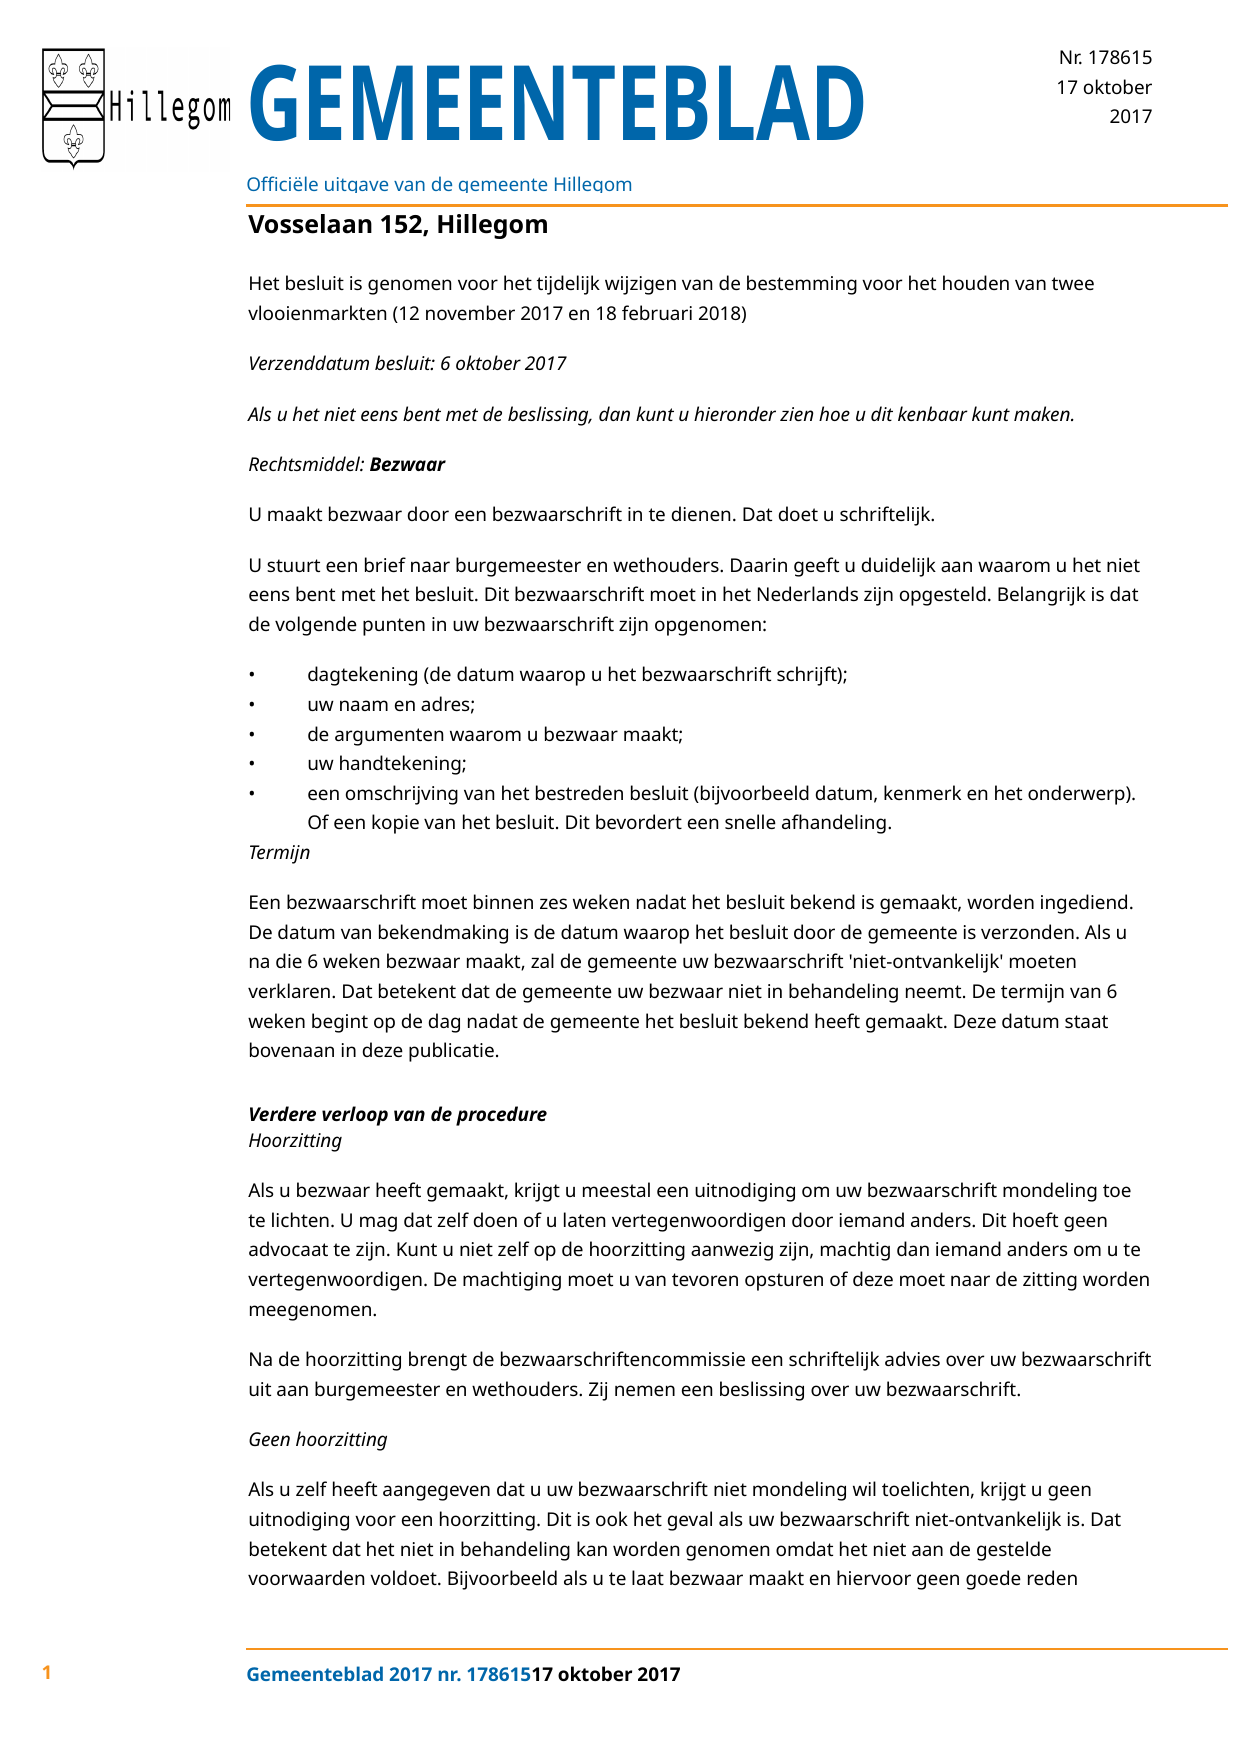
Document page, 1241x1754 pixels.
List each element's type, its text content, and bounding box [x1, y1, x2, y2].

text Geen hoorzitting [248, 1426, 1152, 1452]
text Als u het niet eens bent met de beslissing, dan kunt u hieronder zien hoe u dit kenbaar kunt maken. [248, 401, 1152, 426]
text Als u bezwaar heeft gemaakt, krijgt u meestal een uitnodiging om uw bezwaarschrift mondeling toe te lichten. U mag dat zelf doen of u laten vertegenwoordigen door iemand anders. Dit hoeft geen advocaat te zijn. Kunt u niet zelf op de hoorzitting aanwezig zijn, machtig dan iemand anders om u te vertegenwoordigen. De machtiging moet u van tevoren opsturen of deze moet naar de zitting worden meegenomen. [248, 1177, 1152, 1322]
list uw naam en adres; [248, 691, 1152, 717]
text Vosselaan 152, Hillegom [248, 207, 1152, 241]
text Termijn [248, 839, 1152, 865]
list een omschrijving van het bestreden besluit (bijvoorbeeld datum, kenmerk en het onderwerp). Of een kopie van het besluit. Dit bevordert een snelle afhandeling. [248, 780, 1152, 835]
text Na de hoorzitting brengt de bezwaarschriftencommissie een schriftelijk advies over uw bezwaarschrift uit aan burgemeester en wethouders. Zij nemen een beslissing over uw bezwaarschrift. [248, 1346, 1152, 1402]
text Een bezwaarschrift moet binnen zes weken nadat het besluit bekend is gemaakt, worden ingediend. De datum van bekendmaking is de datum waarop het besluit door de gemeente is verzonden. Als u na die 6 weken bezwaar maakt, zal de gemeente uw bezwaarschrift 'niet-ontvankelijk' moeten verklaren. Dat betekent dat de gemeente uw bezwaar niet in behandeling neemt. De termijn van 6 weken begint op de dag nadat de gemeente het besluit bekend heeft gemaakt. Deze datum staat bovenaan in deze publicatie. [248, 889, 1152, 1063]
list de argumenten waarom u bezwaar maakt; [248, 721, 1152, 746]
text Als u zelf heeft aangegeven dat u uw bezwaarschrift niet mondeling wil toelichten, krijgt u geen uitnodiging voor een hoorzitting. Dit is ook het geval als uw bezwaarschrift niet-ontvankelijk is. Dat betekent dat het niet in behandeling kan worden genomen omdat het niet aan de gestelde voorwaarden voldoet. Bijvoorbeeld als u te laat bezwaar maakt en hiervoor geen goede reden [248, 1477, 1152, 1591]
text U stuurt een brief naar burgemeester en wethouders. Daarin geeft u duidelijk aan waarom u het niet eens bent met het besluit. Dit bezwaarschrift moet in het Nederlands zijn opgesteld. Belangrijk is dat de volgende punten in uw bezwaarschrift zijn opgenomen: [248, 552, 1152, 637]
text U maakt bezwaar door een bezwaarschrift in te dienen. Dat doet u schriftelijk. [248, 502, 1152, 527]
text Rechtsmiddel: Bezwaar [248, 451, 1152, 477]
text Verzenddatum besluit: 6 oktober 2017 [248, 350, 1152, 376]
list dagtekening (de datum waarop u het bezwaarschrift schrijft); [248, 662, 1152, 687]
text Verdere verloop van de procedure [248, 1101, 1152, 1127]
text Het besluit is genomen voor het tijdelijk wijzigen van de bestemming voor het houden van twee vlooienmarkten (12 november 2017 en 18 februari 2018) [248, 270, 1152, 326]
list uw handtekening; [248, 750, 1152, 776]
text Hoorzitting [248, 1127, 1152, 1153]
picture [41, 47, 231, 172]
